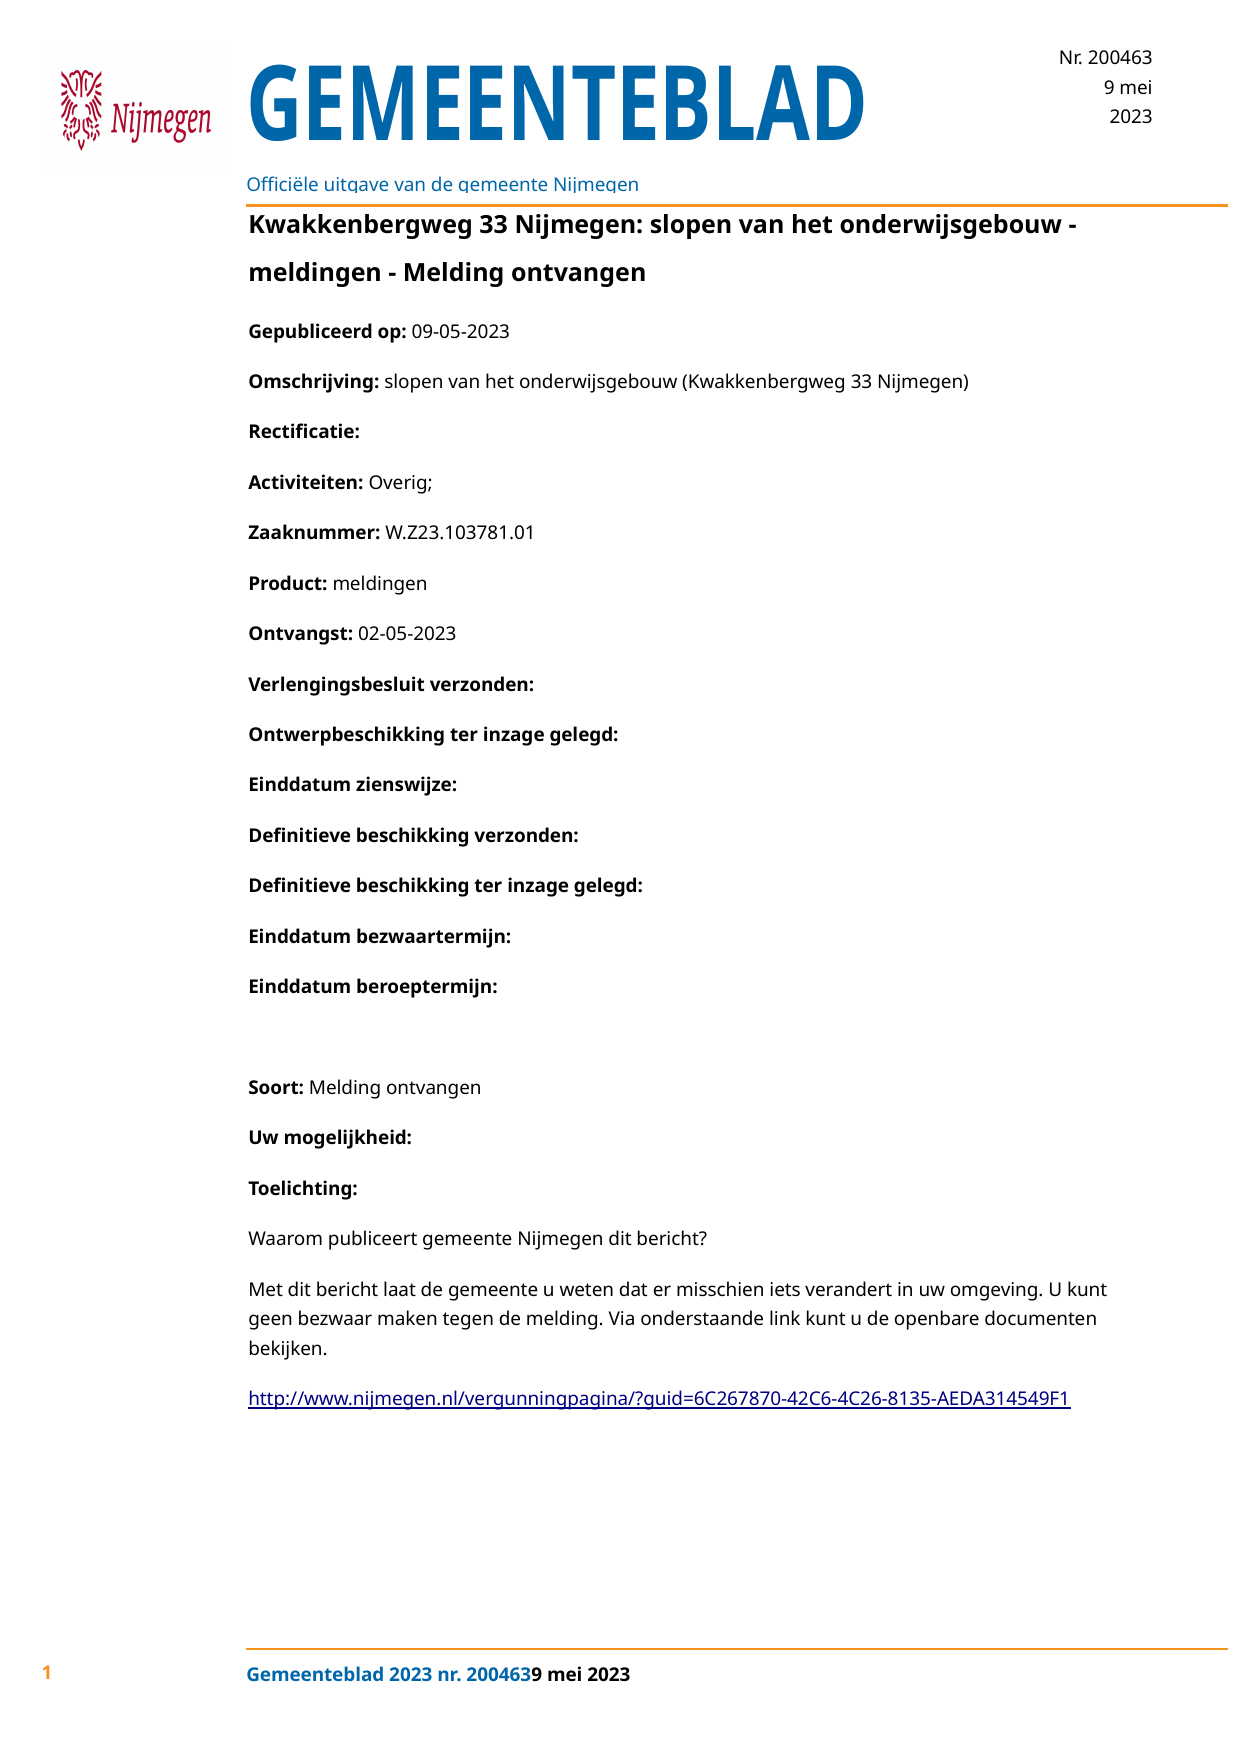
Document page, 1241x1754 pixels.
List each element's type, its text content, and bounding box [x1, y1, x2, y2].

text Definitieve beschikking ter inzage gelegd: [248, 872, 1152, 898]
text Soort: Melding ontvangen [248, 1074, 1152, 1100]
text Kwakkenbergweg 33 Nijmegen: slopen van het onderwijsgebouw - meldingen - Melding ontvangen [248, 207, 1152, 288]
text Activiteiten: Overig; [248, 469, 1152, 495]
text http://www.nijmegen.nl/vergunningpagina/?guid=6C267870-42C6-4C26-8135-AEDA314549F1 [248, 1385, 1152, 1411]
text Rectificatie: [248, 419, 1152, 444]
text Product: meldingen [248, 570, 1152, 596]
text Einddatum beroeptermijn: [248, 973, 1152, 999]
text Omschrijving: slopen van het onderwijsgebouw (Kwakkenbergweg 33 Nijmegen) [248, 368, 1152, 394]
text Verlengingsbesluit verzonden: [248, 671, 1152, 697]
text Ontvangst: 02-05-2023 [248, 620, 1152, 646]
picture [41, 47, 231, 172]
text Zaaknummer: W.Z23.103781.01 [248, 519, 1152, 545]
text Definitieve beschikking verzonden: [248, 822, 1152, 848]
text Waarom publiceert gemeente Nijmegen dit bericht? [248, 1225, 1152, 1251]
text Einddatum bezwaartermijn: [248, 923, 1152, 949]
text Gepubliceerd op: 09-05-2023 [248, 318, 1152, 344]
text Uw mogelijkheid: [248, 1124, 1152, 1150]
text Ontwerpbeschikking ter inzage gelegd: [248, 721, 1152, 747]
text Toelichting: [248, 1175, 1152, 1201]
text Met dit bericht laat de gemeente u weten dat er misschien iets verandert in uw omgeving. U kunt geen bezwaar maken tegen de melding. Via onderstaande link kunt u de openbare documenten bekijken. [248, 1276, 1152, 1361]
text Einddatum zienswijze: [248, 772, 1152, 797]
